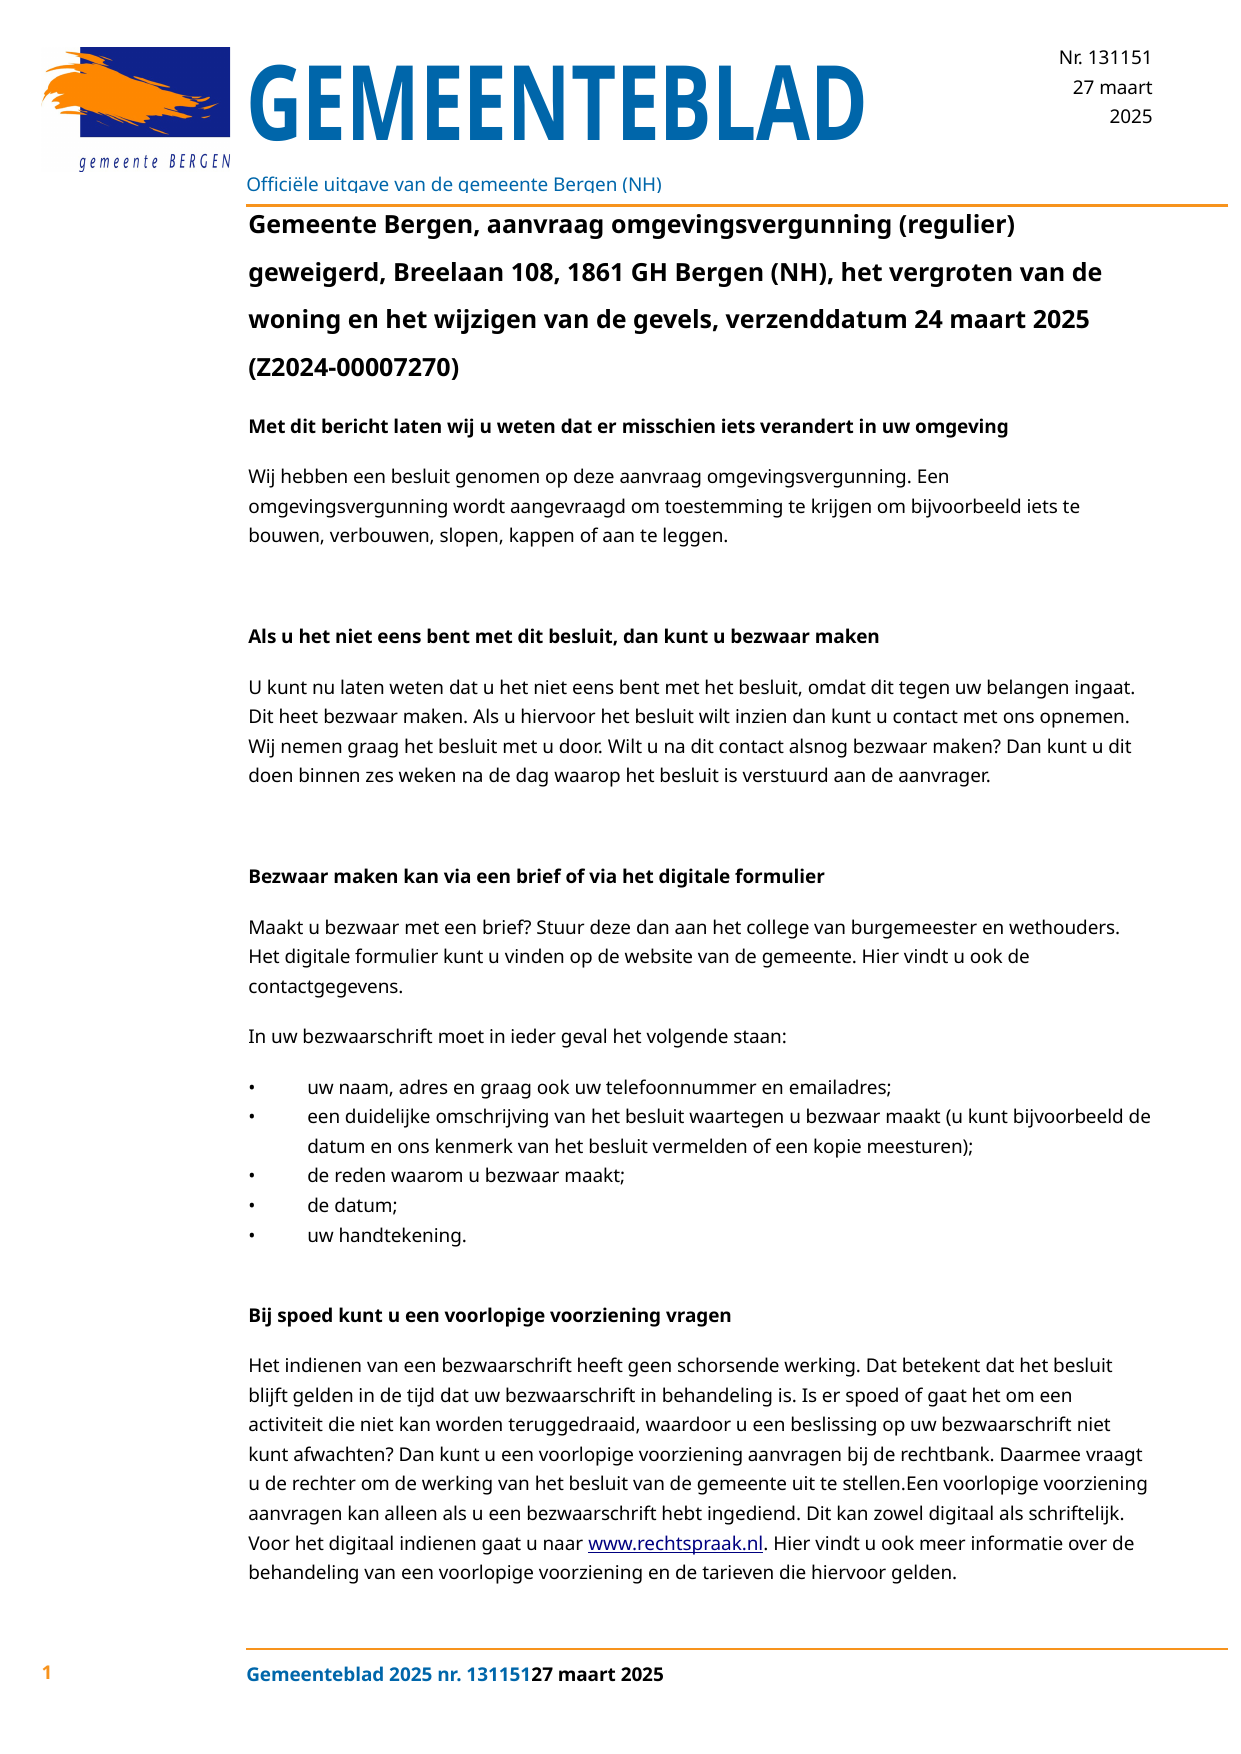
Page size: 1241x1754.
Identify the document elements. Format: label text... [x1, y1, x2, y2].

text U kunt nu laten weten dat u het niet eens bent met het besluit, omdat dit tegen uw belangen ingaat. Dit heet bezwaar maken. Als u hiervoor het besluit wilt inzien dan kunt u contact met ons opnemen. Wij nemen graag het besluit met u door. Wilt u na dit contact alsnog bezwaar maken? Dan kunt u dit doen binnen zes weken na de dag waarop het besluit is verstuurd aan de aanvrager. [248, 674, 1152, 788]
list uw handtekening. [248, 1222, 1152, 1248]
text Als u het niet eens bent met dit besluit, dan kunt u bezwaar maken [248, 623, 1152, 649]
list een duidelijke omschrijving van het besluit waartegen u bezwaar maakt (u kunt bijvoorbeeld de datum en ons kenmerk van het besluit vermelden of een kopie meesturen); [248, 1103, 1152, 1159]
list uw naam, adres en graag ook uw telefoonnummer en emailadres; [248, 1074, 1152, 1100]
text In uw bezwaarschrift moet in ieder geval het volgende staan: [248, 1023, 1152, 1049]
picture [41, 47, 231, 172]
text Bezwaar maken kan via een brief of via het digitale formulier [248, 863, 1152, 889]
text Maakt u bezwaar met een brief? Stuur deze dan aan het college van burgemeester en wethouders. Het digitale formulier kunt u vinden op de website van de gemeente. Hier vindt u ook de contactgegevens. [248, 914, 1152, 999]
text Wij hebben een besluit genomen op deze aanvraag omgevingsvergunning. Een omgevingsvergunning wordt aangevraagd om toestemming te krijgen om bijvoorbeeld iets te bouwen, verbouwen, slopen, kappen of aan te leggen. [248, 463, 1152, 548]
text Gemeente Bergen, aanvraag omgevingsvergunning (regulier) geweigerd, Breelaan 108, 1861 GH Bergen (NH), het vergroten van de woning en het wijzigen van de gevels, verzenddatum 24 maart 2025 (Z2024-00007270) [248, 207, 1152, 384]
text Bij spoed kunt u een voorlopige voorziening vragen [248, 1302, 1152, 1328]
list de reden waarom u bezwaar maakt; [248, 1163, 1152, 1188]
text Met dit bericht laten wij u weten dat er misschien iets verandert in uw omgeving [248, 413, 1152, 439]
text Het indienen van een bezwaarschrift heeft geen schorsende werking. Dat betekent dat het besluit blijft gelden in de tijd dat uw bezwaarschrift in behandeling is. Is er spoed of gaat het om een activiteit die niet kan worden teruggedraaid, waardoor u een beslissing op uw bezwaarschrift niet kunt afwachten? Dan kunt u een voorlopige voorziening aanvragen bij de rechtbank. Daarmee vraagt u de rechter om de werking van het besluit van de gemeente uit te stellen.Een voorlopige voorziening aanvragen kan alleen als u een bezwaarschrift hebt ingediend. Dit kan zowel digitaal als schriftelijk. Voor het digitaal indienen gaat u naar www.rechtspraak.nl. Hier vindt u ook meer informatie over de behandeling van een voorlopige voorziening en de tarieven die hiervoor gelden. [248, 1352, 1152, 1585]
list de datum; [248, 1192, 1152, 1218]
